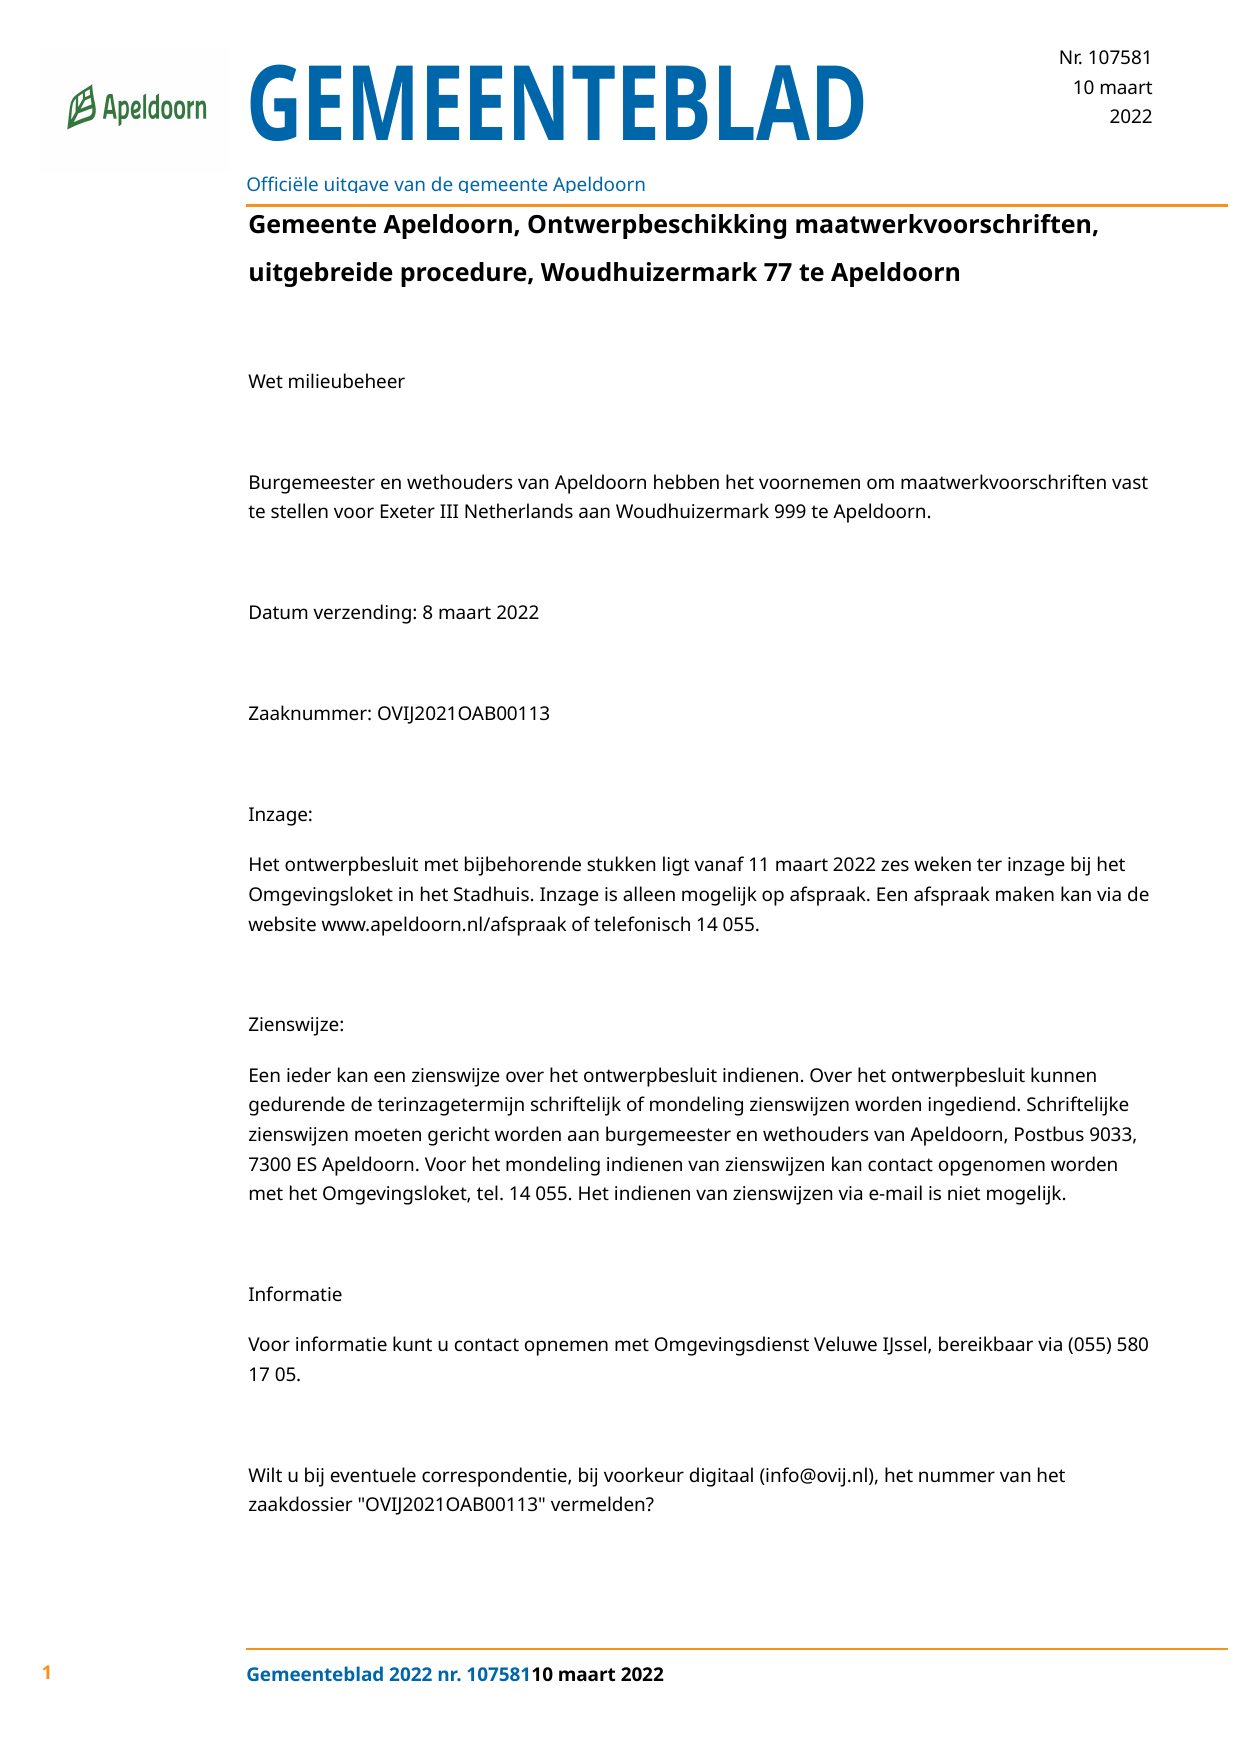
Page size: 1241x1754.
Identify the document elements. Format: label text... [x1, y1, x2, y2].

text Een ieder kan een zienswijze over het ontwerpbesluit indienen. Over het ontwerpbesluit kunnen gedurende de terinzagetermijn schriftelijk of mondeling zienswijzen worden ingediend. Schriftelijke zienswijzen moeten gericht worden aan burgemeester en wethouders van Apeldoorn, Postbus 9033, 7300 ES Apeldoorn. Voor het mondeling indienen van zienswijzen kan contact opgenomen worden met het Omgevingsloket, tel. 14 055. Het indienen van zienswijzen via e-mail is niet mogelijk. [248, 1062, 1152, 1206]
text Burgemeester en wethouders van Apeldoorn hebben het voornemen om maatwerkvoorschriften vast te stellen voor Exeter III Netherlands aan Woudhuizermark 999 te Apeldoorn. [248, 469, 1152, 524]
text Wilt u bij eventuele correspondentie, bij voorkeur digitaal (info@ovij.nl), het nummer van het zaakdossier "OVIJ2021OAB00113" vermelden? [248, 1462, 1152, 1517]
text Wet milieubeheer [248, 368, 1152, 394]
text Datum verzending: 8 maart 2022 [248, 599, 1152, 625]
text Informatie [248, 1281, 1152, 1307]
text Het ontwerpbesluit met bijbehorende stukken ligt vanaf 11 maart 2022 zes weken ter inzage bij het Omgevingsloket in het Stadhuis. Inzage is alleen mogelijk op afspraak. Een afspraak maken kan via de website www.apeldoorn.nl/afspraak of telefonisch 14 055. [248, 852, 1152, 937]
text Zaaknummer: OVIJ2021OAB00113 [248, 700, 1152, 726]
text Gemeente Apeldoorn, Ontwerpbeschikking maatwerkvoorschriften, uitgebreide procedure, Woudhuizermark 77 te Apeldoorn [248, 207, 1152, 288]
text Voor informatie kunt u contact opnemen met Omgevingsdienst Veluwe IJssel, bereikbaar via (055) 580 17 05. [248, 1332, 1152, 1387]
text Inzage: [248, 801, 1152, 827]
picture [41, 47, 231, 172]
text Zienswijze: [248, 1012, 1152, 1037]
